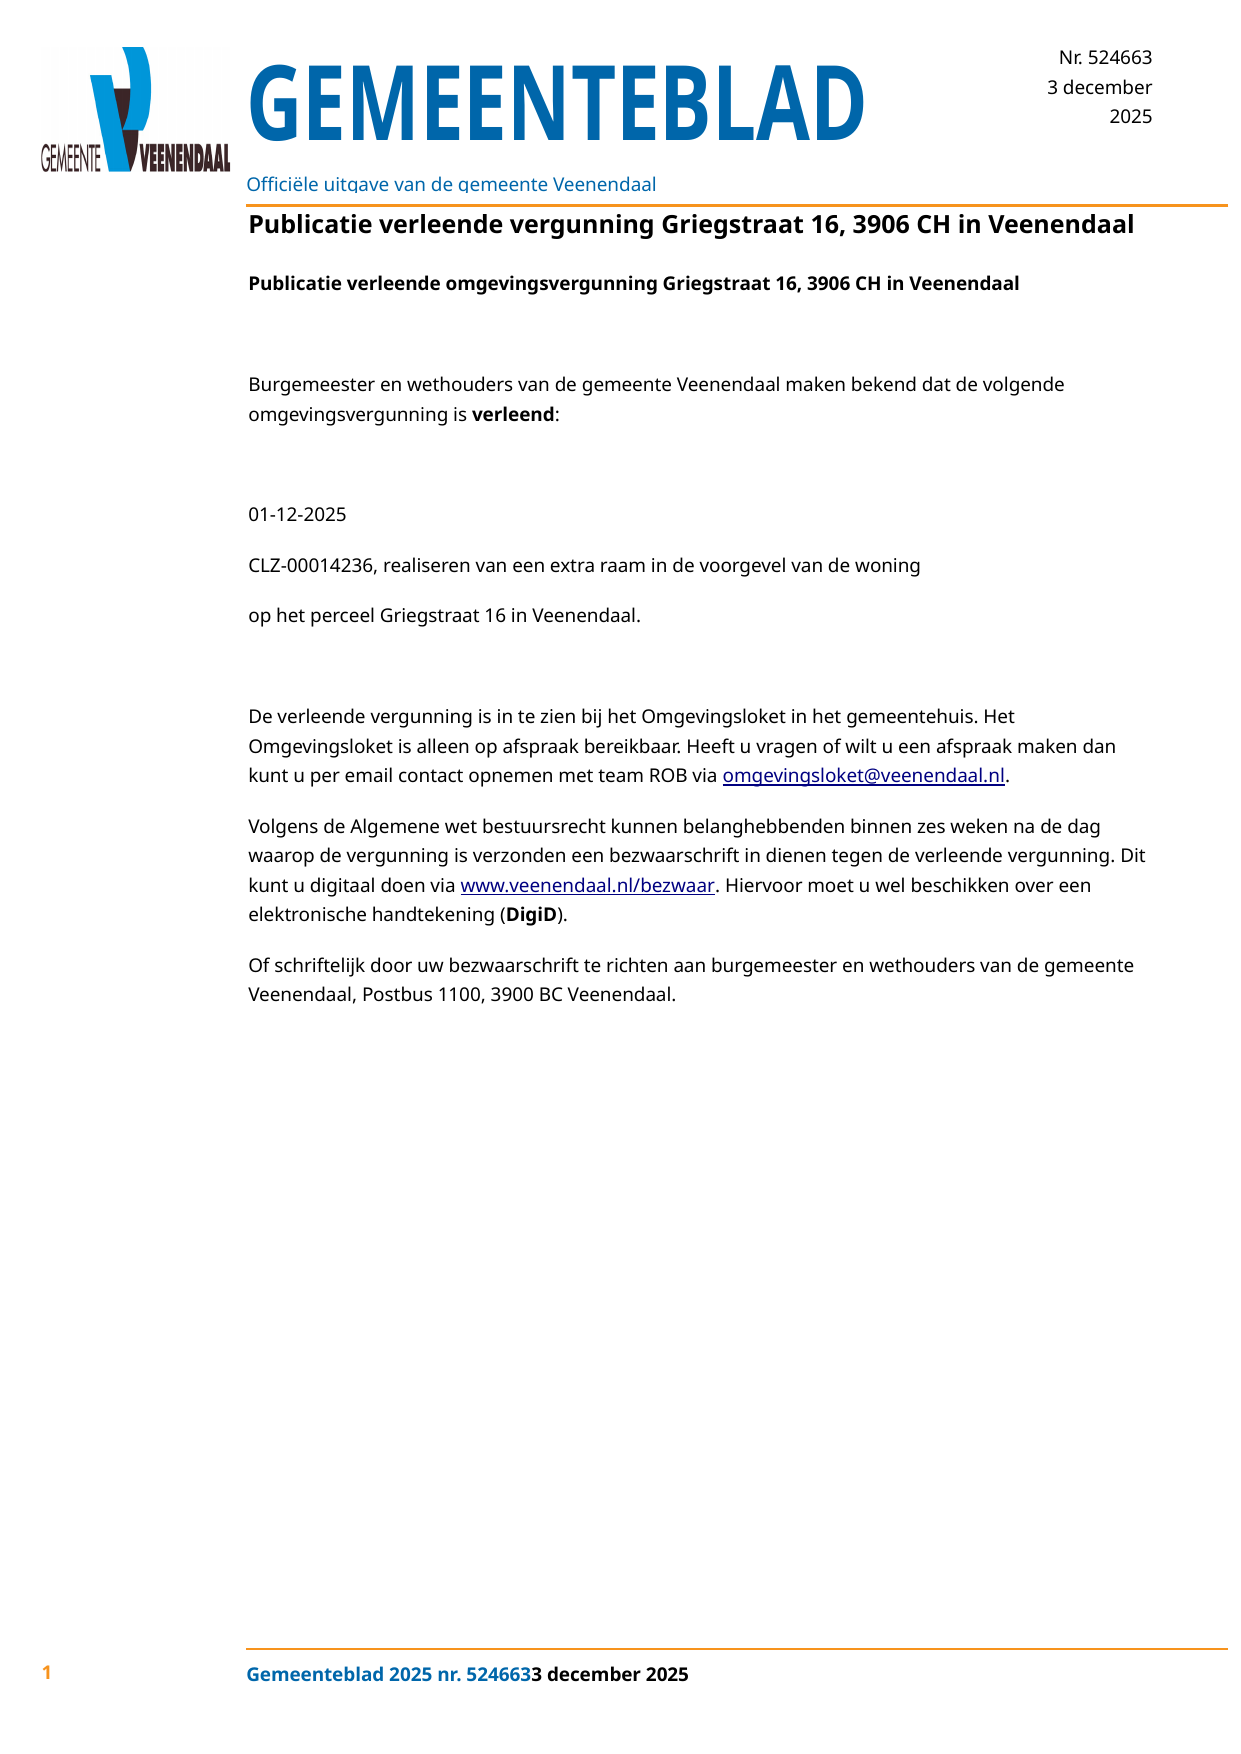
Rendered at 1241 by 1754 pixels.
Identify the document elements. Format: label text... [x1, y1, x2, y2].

text Publicatie verleende omgevingsvergunning Griegstraat 16, 3906 CH in Veenendaal [248, 270, 1152, 296]
text Of schriftelijk door uw bezwaarschrift te richten aan burgemeester en wethouders van de gemeente Veenendaal, Postbus 1100, 3900 BC Veenendaal. [248, 952, 1152, 1007]
text 01-12-2025 [248, 502, 1152, 527]
text op het perceel Griegstraat 16 in Veenendaal. [248, 602, 1152, 628]
text Burgemeester en wethouders van de gemeente Veenendaal maken bekend dat de volgende omgevingsvergunning is verleend: [248, 371, 1152, 426]
picture [123, 47, 231, 172]
text Publicatie verleende vergunning Griegstraat 16, 3906 CH in Veenendaal [248, 207, 1152, 241]
picture [41, 47, 130, 172]
text CLZ-00014236, realiseren van een extra raam in de voorgevel van de woning [248, 552, 1152, 578]
text Volgens de Algemene wet bestuursrecht kunnen belanghebbenden binnen zes weken na de dag waarop de vergunning is verzonden een bezwaarschrift in dienen tegen de verleende vergunning. Dit kunt u digitaal doen via www.veenendaal.nl/bezwaar. Hiervoor moet u wel beschikken over een elektronische handtekening (DigiD). [248, 813, 1152, 927]
text De verleende vergunning is in te zien bij het Omgevingsloket in het gemeentehuis. Het Omgevingsloket is alleen op afspraak bereikbaar. Heeft u vragen of wilt u een afspraak maken dan kunt u per email contact opnemen met team ROB via omgevingsloket@veenendaal.nl. [248, 703, 1152, 788]
